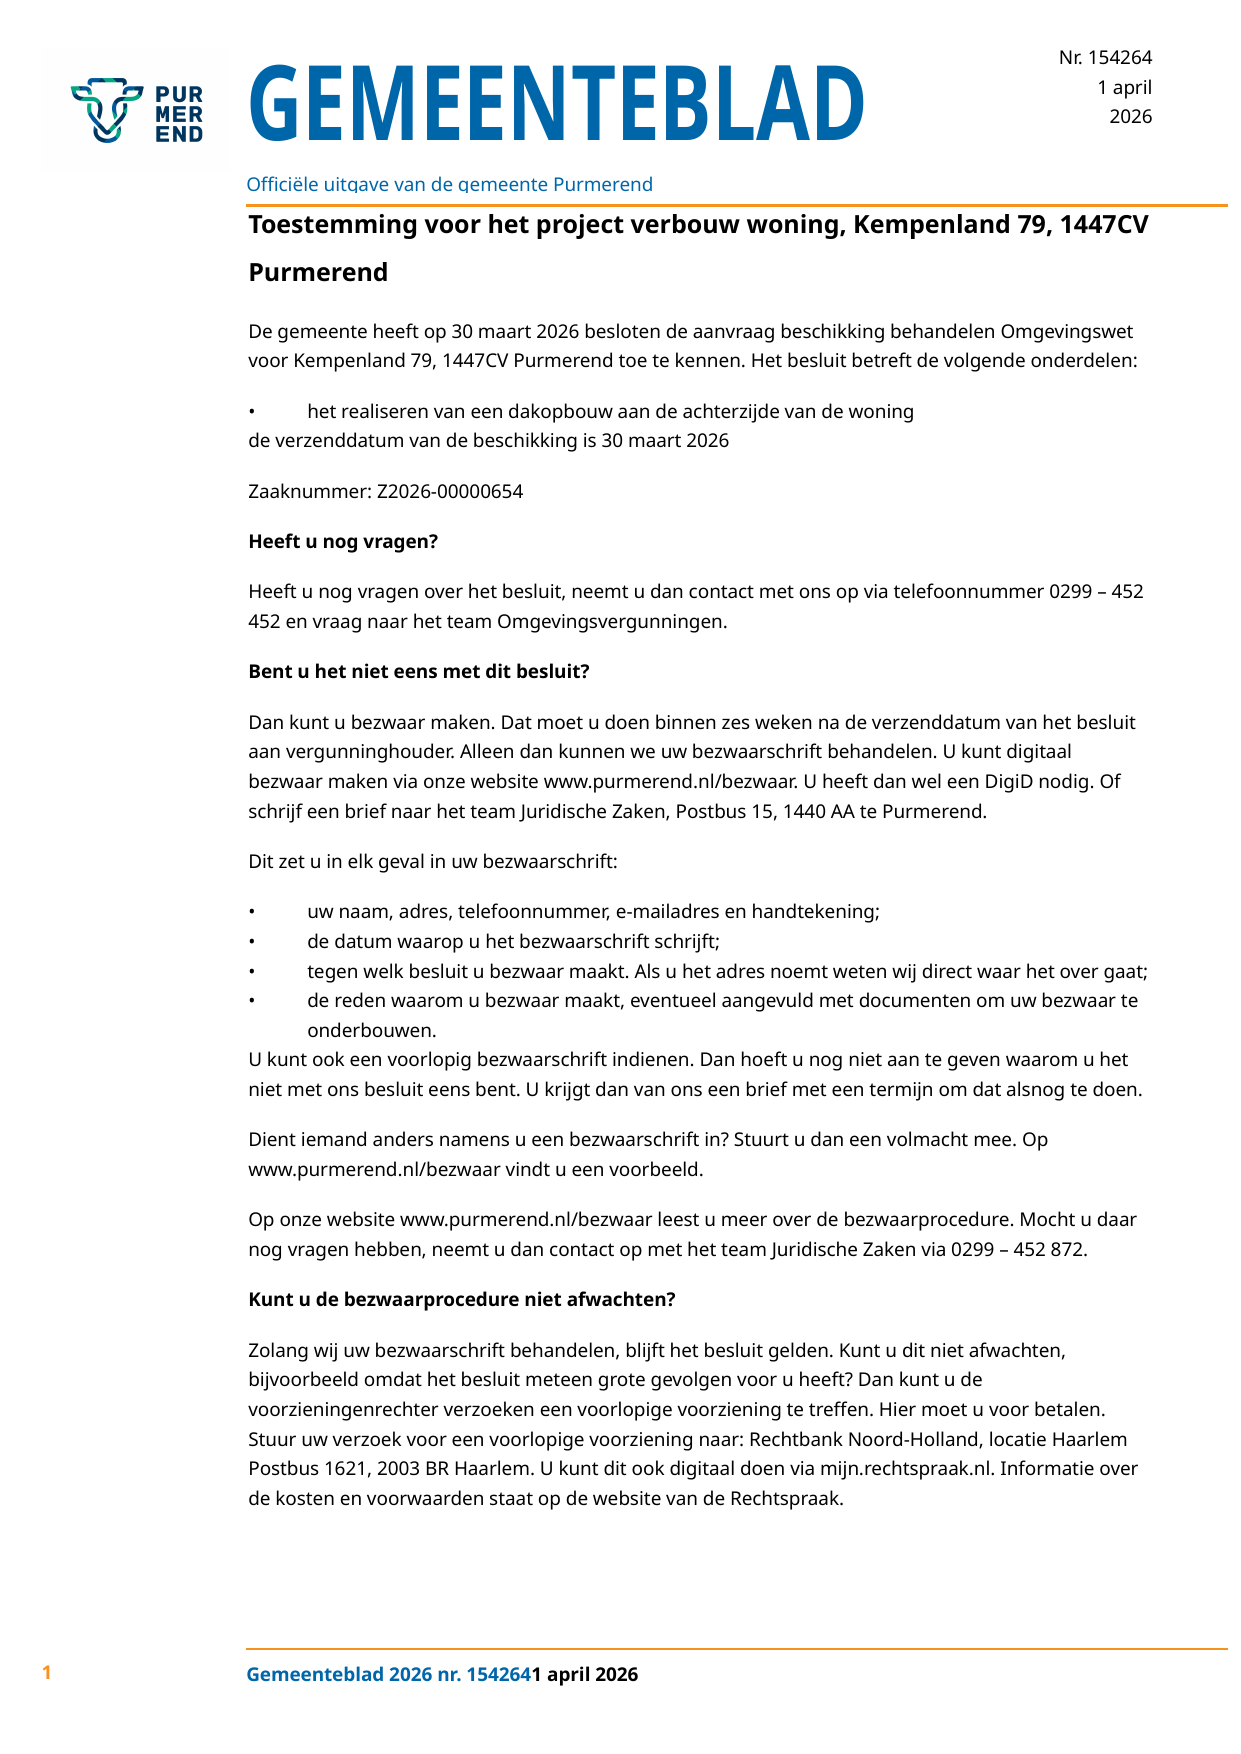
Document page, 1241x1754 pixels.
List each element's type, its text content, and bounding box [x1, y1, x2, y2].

text Op onze website www.purmerend.nl/bezwaar leest u meer over de bezwaarprocedure. Mocht u daar nog vragen hebben, neemt u dan contact op met het team Juridische Zaken via 0299 – 452 872. [248, 1207, 1152, 1262]
text Heeft u nog vragen over het besluit, neemt u dan contact met ons op via telefoonnummer 0299 – 452 452 en vraag naar het team Omgevingsvergunningen. [248, 579, 1152, 634]
text De gemeente heeft op 30 maart 2026 besloten de aanvraag beschikking behandelen Omgevingswet voor Kempenland 79, 1447CV Purmerend toe te kennen. Het besluit betreft de volgende onderdelen: [248, 318, 1152, 373]
text Toestemming voor het project verbouw woning, Kempenland 79, 1447CV Purmerend [248, 207, 1152, 288]
list de datum waarop u het bezwaarschrift schrijft; [248, 928, 1152, 954]
text Dan kunt u bezwaar maken. Dat moet u doen binnen zes weken na de verzenddatum van het besluit aan vergunninghouder. Alleen dan kunnen we uw bezwaarschrift behandelen. U kunt digitaal bezwaar maken via onze website www.purmerend.nl/bezwaar. U heeft dan wel een DigiD nodig. Of schrijf een brief naar het team Juridische Zaken, Postbus 15, 1440 AA te Purmerend. [248, 709, 1152, 824]
text Dit zet u in elk geval in uw bezwaarschrift: [248, 848, 1152, 874]
text Zaaknummer: Z2026-00000654 [248, 478, 1152, 504]
picture [41, 47, 231, 172]
text Kunt u de bezwaarprocedure niet afwachten? [248, 1287, 1152, 1312]
text Bent u het niet eens met dit besluit? [248, 659, 1152, 684]
text de verzenddatum van de beschikking is 30 maart 2026 [248, 427, 1152, 453]
text Zolang wij uw bezwaarschrift behandelen, blijft het besluit gelden. Kunt u dit niet afwachten, bijvoorbeeld omdat het besluit meteen grote gevolgen voor u heeft? Dan kunt u de voorzieningenrechter verzoeken een voorlopige voorziening te treffen. Hier moet u voor betalen. Stuur uw verzoek voor een voorlopige voorziening naar: Rechtbank Noord-Holland, locatie Haarlem Postbus 1621, 2003 BR Haarlem. U kunt dit ook digitaal doen via mijn.rechtspraak.nl. Informatie over de kosten en voorwaarden staat op de website van de Rechtspraak. [248, 1337, 1152, 1511]
text U kunt ook een voorlopig bezwaarschrift indienen. Dan hoeft u nog niet aan te geven waarom u het niet met ons besluit eens bent. U krijgt dan van ons een brief met een termijn om dat alsnog te doen. [248, 1047, 1152, 1102]
list de reden waarom u bezwaar maakt, eventueel aangevuld met documenten om uw bezwaar te onderbouwen. [248, 987, 1152, 1043]
list tegen welk besluit u bezwaar maakt. Als u het adres noemt weten wij direct waar het over gaat; [248, 958, 1152, 984]
list het realiseren van een dakopbouw aan de achterzijde van de woning [248, 398, 1152, 424]
list uw naam, adres, telefoonnummer, e-mailadres en handtekening; [248, 899, 1152, 924]
text Heeft u nog vragen? [248, 528, 1152, 554]
text Dient iemand anders namens u een bezwaarschrift in? Stuurt u dan een volmacht mee. Op www.purmerend.nl/bezwaar vindt u een voorbeeld. [248, 1127, 1152, 1182]
